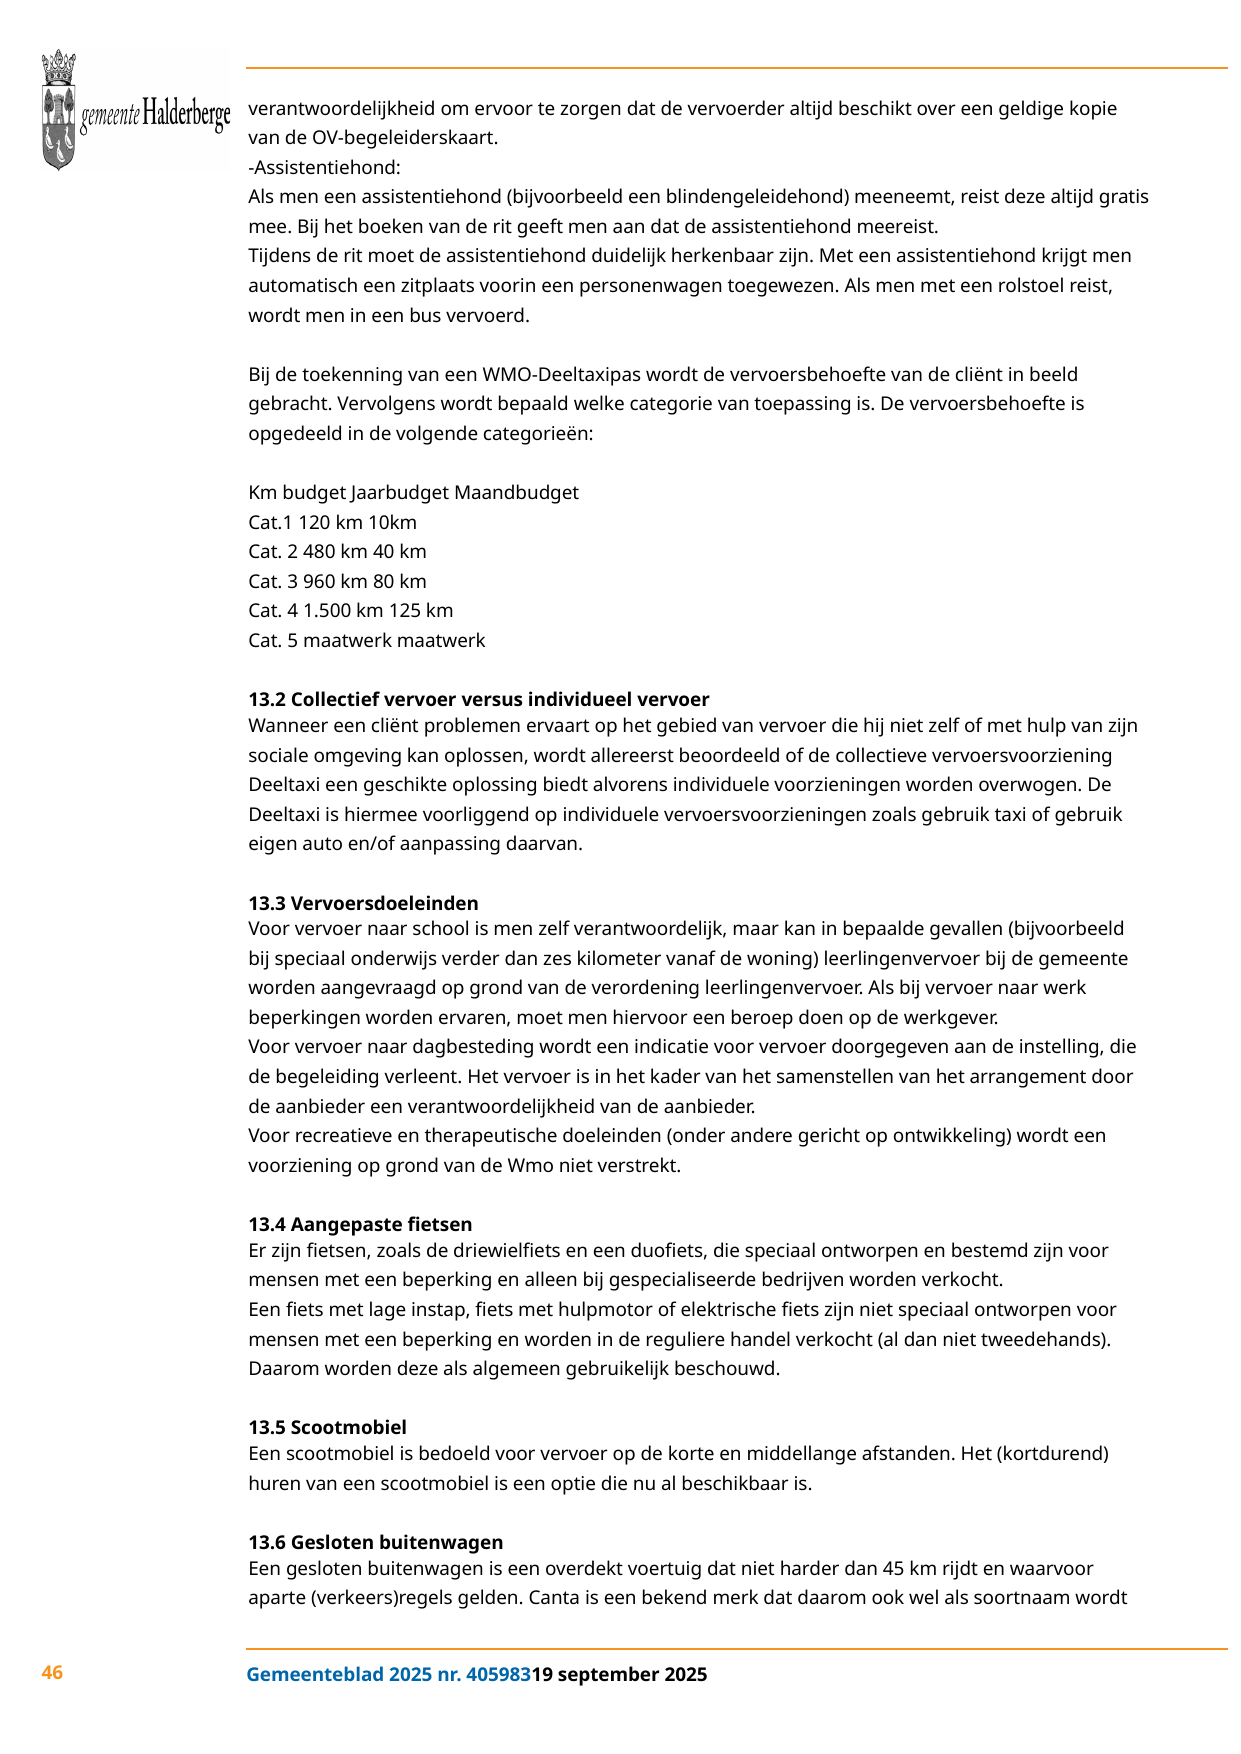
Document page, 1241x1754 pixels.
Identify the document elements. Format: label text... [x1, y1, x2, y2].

text Voor recreatieve en therapeutische doeleinden (onder andere gericht op ontwikkeling) wordt een voorziening op grond van de Wmo niet verstrekt. [248, 1122, 1152, 1178]
text Cat.1 120 km 10km [248, 509, 1152, 535]
text 13.6 Gesloten buitenwagen [248, 1529, 1152, 1555]
picture [41, 47, 231, 172]
text Cat. 2 480 km 40 km [248, 538, 1152, 564]
text 13.4 Aangepaste fietsen [248, 1211, 1152, 1237]
text verantwoordelijkheid om ervoor te zorgen dat de vervoerder altijd beschikt over een geldige kopie van de OV-begeleiderskaart. [248, 95, 1152, 150]
text 13.5 Scootmobiel [248, 1414, 1152, 1440]
text Een fiets met lage instap, fiets met hulpmotor of elektrische fiets zijn niet speciaal ontworpen voor mensen met een beperking en worden in de reguliere handel verkocht (al dan niet tweedehands). Daarom worden deze als algemeen gebruikelijk beschouwd. [248, 1296, 1152, 1381]
text Een gesloten buitenwagen is een overdekt voertuig dat niet harder dan 45 km rijdt en waarvoor aparte (verkeers)regels gelden. Canta is een bekend merk dat daarom ook wel als soortnaam wordt [248, 1555, 1152, 1610]
text 13.3 Vervoersdoeleinden [248, 890, 1152, 915]
text -Assistentiehond: [248, 154, 1152, 180]
text Bij de toekenning van een WMO-Deeltaxipas wordt de vervoersbehoefte van de cliënt in beeld gebracht. Vervolgens wordt bepaald welke categorie van toepassing is. De vervoersbehoefte is opgedeeld in de volgende categorieën: [248, 361, 1152, 446]
text Als men een assistentiehond (bijvoorbeeld een blindengeleidehond) meeneemt, reist deze altijd gratis mee. Bij het boeken van de rit geeft men aan dat de assistentiehond meereist. [248, 183, 1152, 239]
text Cat. 4 1.500 km 125 km [248, 598, 1152, 623]
text 13.2 Collectief vervoer versus individueel vervoer [248, 686, 1152, 712]
text Voor vervoer naar school is men zelf verantwoordelijk, maar kan in bepaalde gevallen (bijvoorbeeld [248, 915, 1152, 941]
text Wanneer een cliënt problemen ervaart op het gebied van vervoer die hij niet zelf of met hulp van zijn sociale omgeving kan oplossen, wordt allereerst beoordeeld of de collectieve vervoersvoorziening Deeltaxi een geschikte oplossing biedt alvorens individuele voorzieningen worden overwogen. De Deeltaxi is hiermee voorliggend op individuele vervoersvoorzieningen zoals gebruik taxi of gebruik eigen auto en/of aanpassing daarvan. [248, 712, 1152, 856]
text Km budget Jaarbudget Maandbudget [248, 479, 1152, 505]
text Een scootmobiel is bedoeld voor vervoer op de korte en middellange afstanden. Het (kortdurend) huren van een scootmobiel is een optie die nu al beschikbaar is. [248, 1440, 1152, 1496]
text Cat. 5 maatwerk maatwerk [248, 627, 1152, 653]
text Voor vervoer naar dagbesteding wordt een indicatie voor vervoer doorgegeven aan de instelling, die de begeleiding verleent. Het vervoer is in het kader van het samenstellen van het arrangement door de aanbieder een verantwoordelijkheid van de aanbieder. [248, 1034, 1152, 1119]
text Tijdens de rit moet de assistentiehond duidelijk herkenbaar zijn. Met een assistentiehond krijgt men automatisch een zitplaats voorin een personenwagen toegewezen. Als men met een rolstoel reist, wordt men in een bus vervoerd. [248, 243, 1152, 328]
text bij speciaal onderwijs verder dan zes kilometer vanaf de woning) leerlingenvervoer bij de gemeente worden aangevraagd op grond van de verordening leerlingenvervoer. Als bij vervoer naar werk beperkingen worden ervaren, moet men hiervoor een beroep doen op de werkgever. [248, 945, 1152, 1030]
text Er zijn fietsen, zoals de driewielfiets en een duofiets, die speciaal ontworpen en bestemd zijn voor mensen met een beperking en alleen bij gespecialiseerde bedrijven worden verkocht. [248, 1237, 1152, 1292]
text Cat. 3 960 km 80 km [248, 568, 1152, 594]
